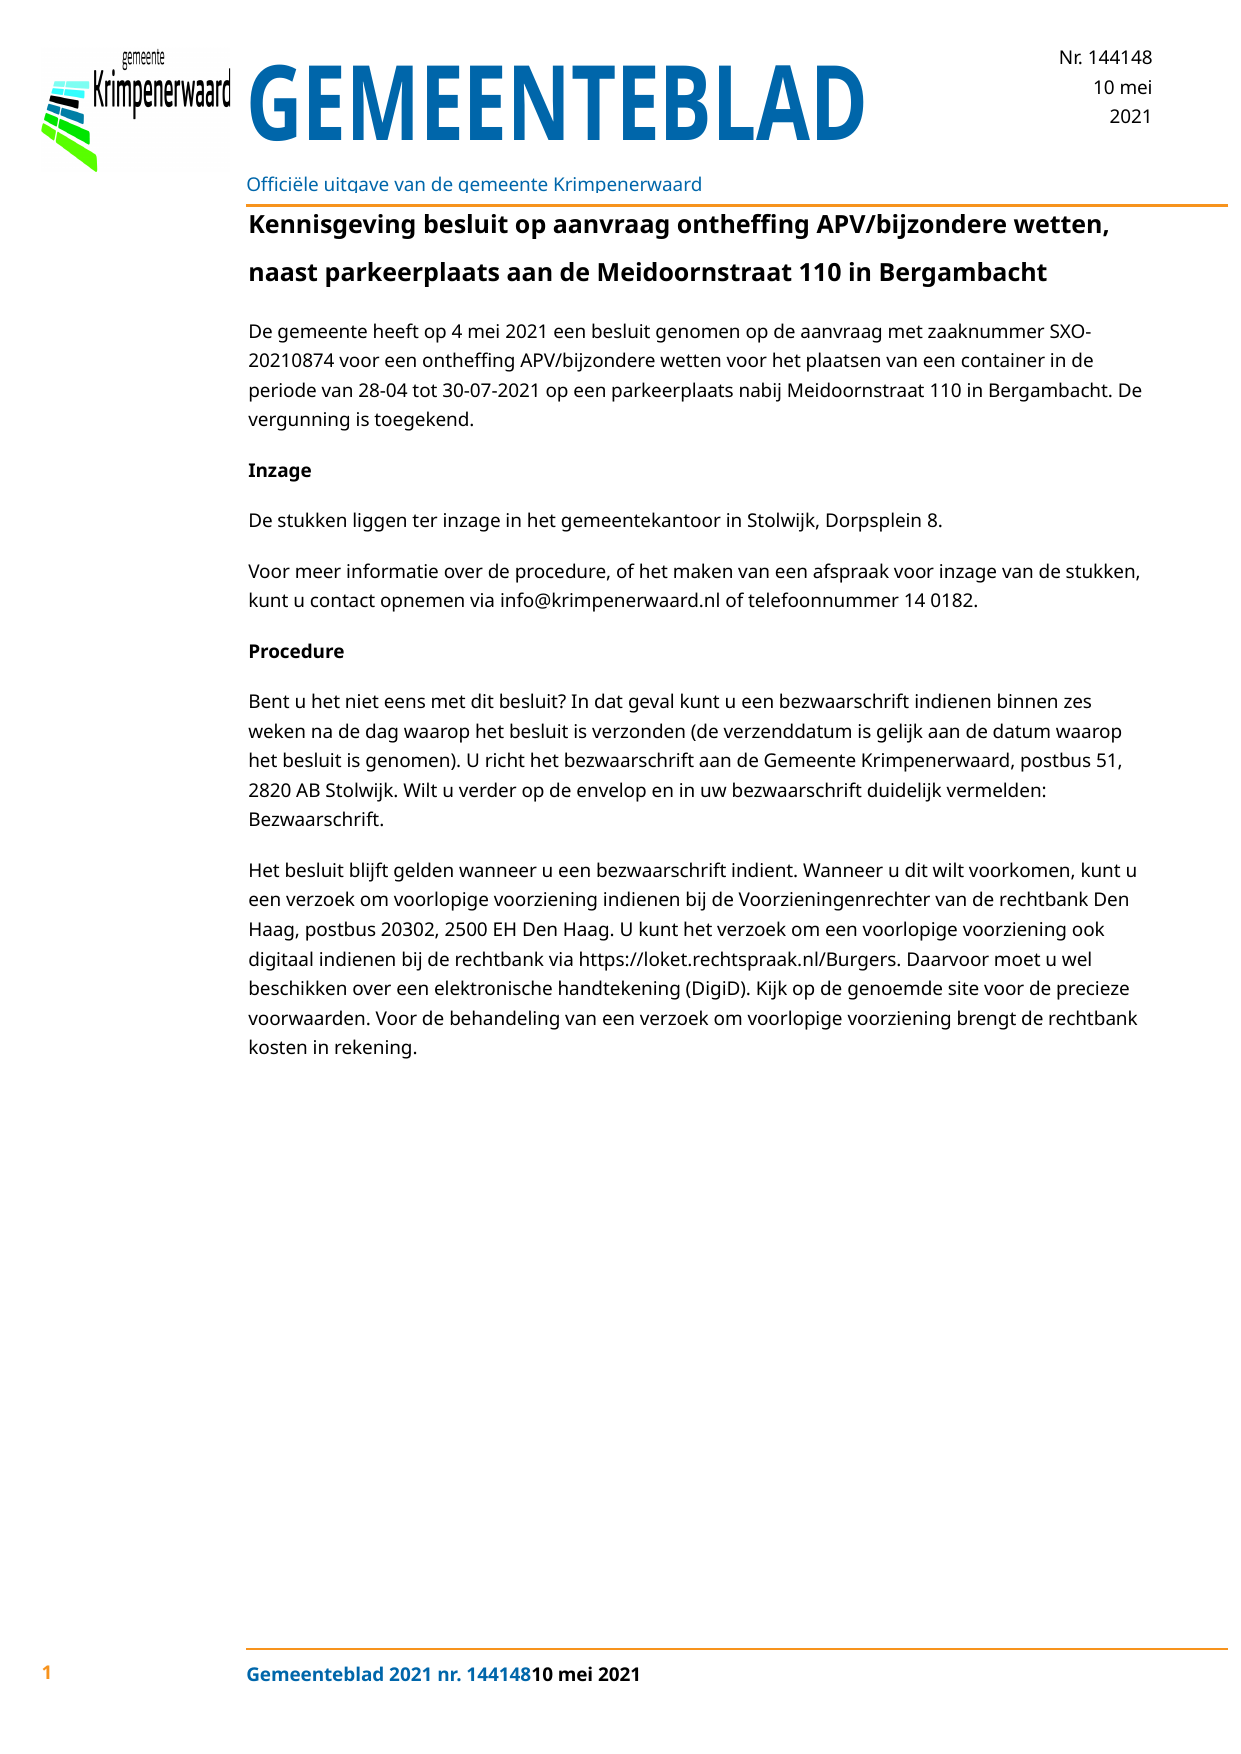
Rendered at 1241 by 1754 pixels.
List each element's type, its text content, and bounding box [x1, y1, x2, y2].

text Het besluit blijft gelden wanneer u een bezwaarschrift indient. Wanneer u dit wilt voorkomen, kunt u een verzoek om voorlopige voorziening indienen bij de Voorzieningenrechter van de rechtbank Den Haag, postbus 20302, 2500 EH Den Haag. U kunt het verzoek om een voorlopige voorziening ook digitaal indienen bij de rechtbank via https://loket.rechtspraak.nl/Burgers. Daarvoor moet u wel beschikken over een elektronische handtekening (DigiD). Kijk op de genoemde site voor de precieze voorwaarden. Voor de behandeling van een verzoek om voorlopige voorziening brengt de rechtbank kosten in rekening. [248, 857, 1152, 1060]
text De gemeente heeft op 4 mei 2021 een besluit genomen op de aanvraag met zaaknummer SXO-20210874 voor een ontheffing APV/bijzondere wetten voor het plaatsen van een container in de periode van 28-04 tot 30-07-2021 op een parkeerplaats nabij Meidoornstraat 110 in Bergambacht. De vergunning is toegekend. [248, 318, 1152, 432]
text Bent u het niet eens met dit besluit? In dat geval kunt u een bezwaarschrift indienen binnen zes weken na de dag waarop het besluit is verzonden (de verzenddatum is gelijk aan de datum waarop het besluit is genomen). U richt het bezwaarschrift aan de Gemeente Krimpenerwaard, postbus 51, 2820 AB Stolwijk. Wilt u verder op de envelop en in uw bezwaarschrift duidelijk vermelden: Bezwaarschrift. [248, 688, 1152, 832]
text Inzage [248, 457, 1152, 483]
text De stukken liggen ter inzage in het gemeentekantoor in Stolwijk, Dorpsplein 8. [248, 507, 1152, 533]
text Voor meer informatie over de procedure, of het maken van een afspraak voor inzage van de stukken, kunt u contact opnemen via info@krimpenerwaard.nl of telefoonnummer 14 0182. [248, 558, 1152, 613]
picture [41, 47, 231, 172]
text Procedure [248, 638, 1152, 664]
text Kennisgeving besluit op aanvraag ontheffing APV/bijzondere wetten, naast parkeerplaats aan de Meidoornstraat 110 in Bergambacht [248, 207, 1152, 288]
